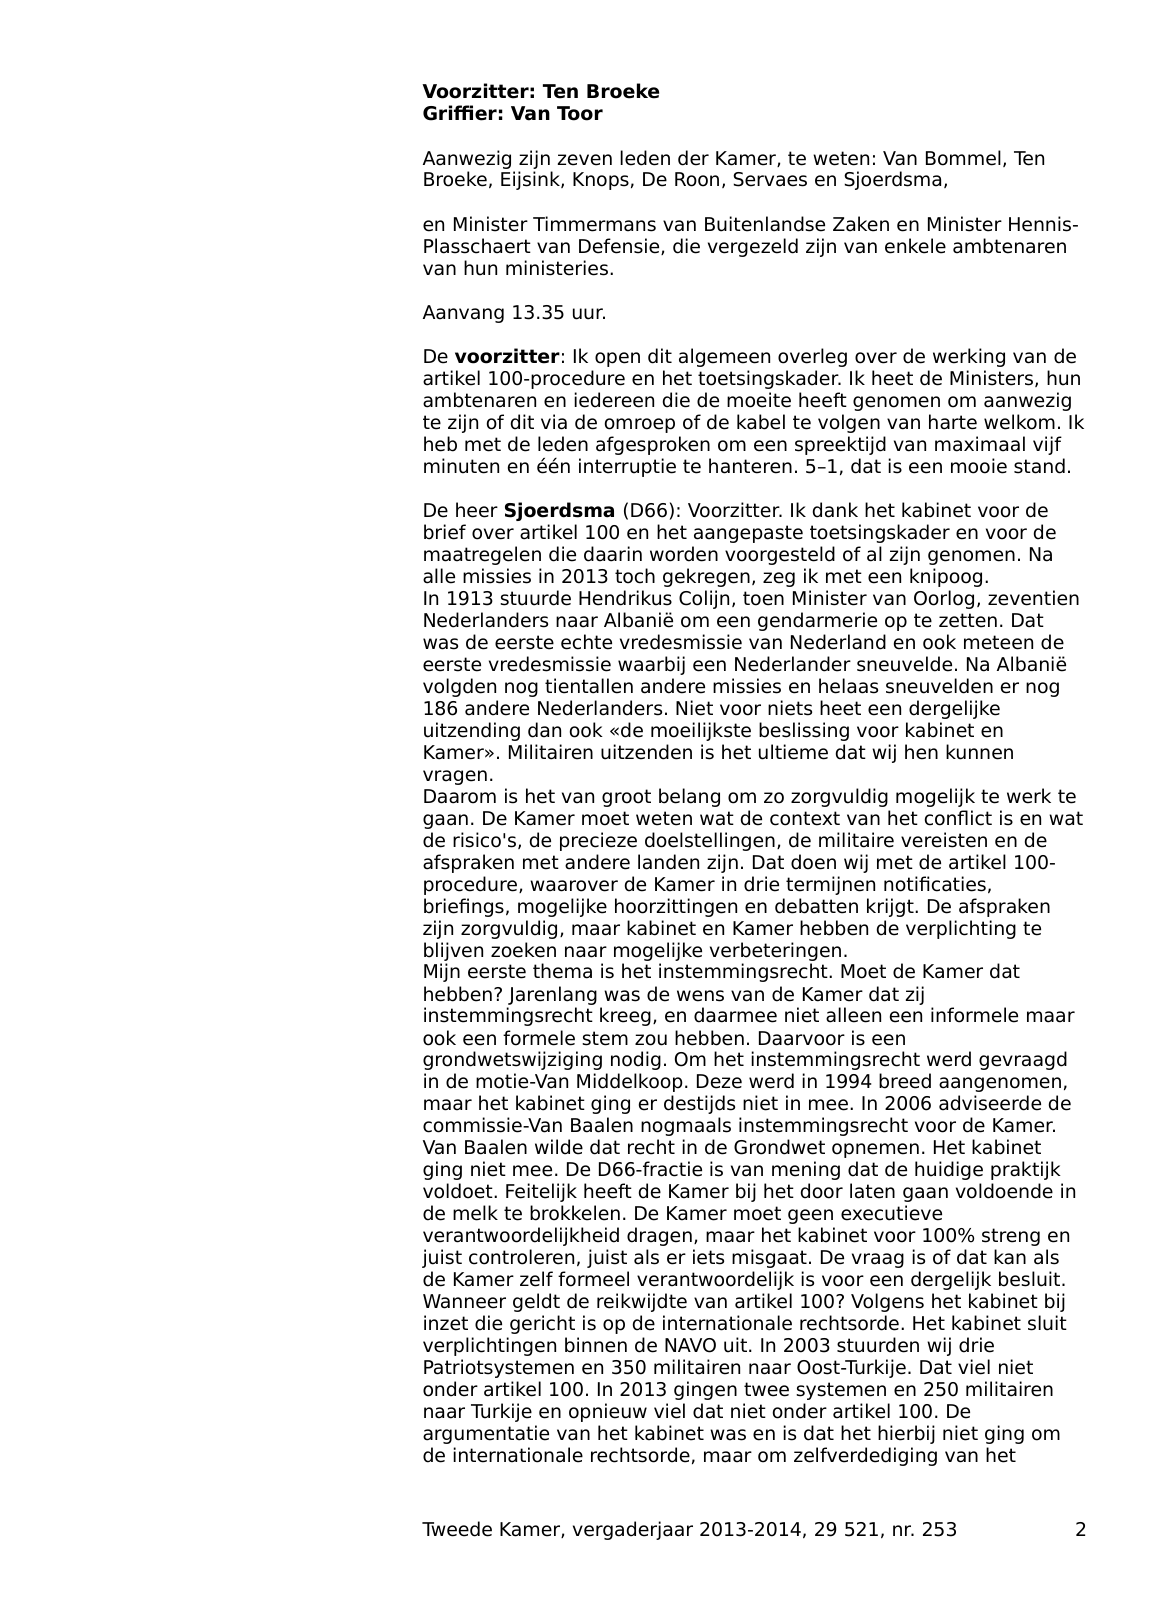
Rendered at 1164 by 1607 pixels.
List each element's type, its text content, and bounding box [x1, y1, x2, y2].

text Mijn eerste thema is het instemmingsrecht. Moet de Kamer dat hebben? Jarenlang was de wens van de Kamer dat zij instemmingsrecht kreeg, en daarmee niet alleen een informele maar ook een formele stem zou hebben. Daarvoor is een grondwetswijziging nodig. Om het instemmingsrecht werd gevraagd in de motie-Van Middelkoop. Deze werd in 1994 breed aangenomen, maar het kabinet ging er destijds niet in mee. In 2006 adviseerde de commissie-Van Baalen nogmaals instemmingsrecht voor de Kamer. Van Baalen wilde dat recht in de Grondwet opnemen. Het kabinet ging niet mee. De D66-fractie is van mening dat de huidige praktijk voldoet. Feitelijk heeft de Kamer bij het door laten gaan voldoende in de melk te brokkelen. De Kamer moet geen executieve verantwoordelijkheid dragen, maar het kabinet voor 100% streng en juist controleren, juist als er iets misgaat. De vraag is of dat kan als de Kamer zelf formeel verantwoordelijk is voor een dergelijk besluit. [422, 961, 1087, 1291]
text Wanneer geldt de reikwijdte van artikel 100? Volgens het kabinet bij inzet die gericht is op de internationale rechtsorde. Het kabinet sluit verplichtingen binnen de NAVO uit. In 2003 stuurden wij drie Patriotsystemen en 350 militairen naar Oost-Turkije. Dat viel niet onder artikel 100. In 2013 gingen twee systemen en 250 militairen naar Turkije en opnieuw viel dat niet onder artikel 100. De argumentatie van het kabinet was en is dat het hierbij niet ging om de internationale rechtsorde, maar om zelfverdediging van het [422, 1291, 1087, 1467]
text Voorzitter: Ten Broeke [422, 81, 1087, 103]
text De voorzitter: Ik open dit algemeen overleg over de werking van de artikel 100-procedure en het toetsingskader. Ik heet de Ministers, hun ambtenaren en iedereen die de moeite heeft genomen om aanwezig te zijn of dit via de omroep of de kabel te volgen van harte welkom. Ik heb met de leden afgesproken om een spreektijd van maximaal vijf minuten en één interruptie te hanteren. 5–1, dat is een mooie stand. [422, 346, 1087, 478]
text De heer Sjoerdsma (D66): Voorzitter. Ik dank het kabinet voor de brief over artikel 100 en het aangepaste toetsingskader en voor de maatregelen die daarin worden voorgesteld of al zijn genomen. Na alle missies in 2013 toch gekregen, zeg ik met een knipoog. [422, 500, 1087, 588]
text Daarom is het van groot belang om zo zorgvuldig mogelijk te werk te gaan. De Kamer moet weten wat de context van het conflict is en wat de risico's, de precieze doelstellingen, de militaire vereisten en de afspraken met andere landen zijn. Dat doen wij met de artikel 100-procedure, waarover de Kamer in drie termijnen notificaties, briefings, mogelijke hoorzittingen en debatten krijgt. De afspraken zijn zorgvuldig, maar kabinet en Kamer hebben de verplichting te blijven zoeken naar mogelijke verbeteringen. [422, 786, 1087, 961]
text Aanwezig zijn zeven leden der Kamer, te weten: Van Bommel, Ten Broeke, Eijsink, Knops, De Roon, Servaes en Sjoerdsma, [422, 147, 1087, 191]
text In 1913 stuurde Hendrikus Colijn, toen Minister van Oorlog, zeventien Nederlanders naar Albanië om een gendarmerie op te zetten. Dat was de eerste echte vredesmissie van Nederland en ook meteen de eerste vredesmissie waarbij een Nederlander sneuvelde. Na Albanië volgden nog tientallen andere missies en helaas sneuvelden er nog 186 andere Nederlanders. Niet voor niets heet een dergelijke uitzending dan ook «de moeilijkste beslissing voor kabinet en Kamer». Militairen uitzenden is het ultieme dat wij hen kunnen vragen. [422, 588, 1087, 786]
text en Minister Timmermans van Buitenlandse Zaken en Minister Hennis-Plasschaert van Defensie, die vergezeld zijn van enkele ambtenaren van hun ministeries. [422, 213, 1087, 279]
text Aanvang 13.35 uur. [422, 302, 1087, 324]
text Griffier: Van Toor [422, 103, 1087, 125]
